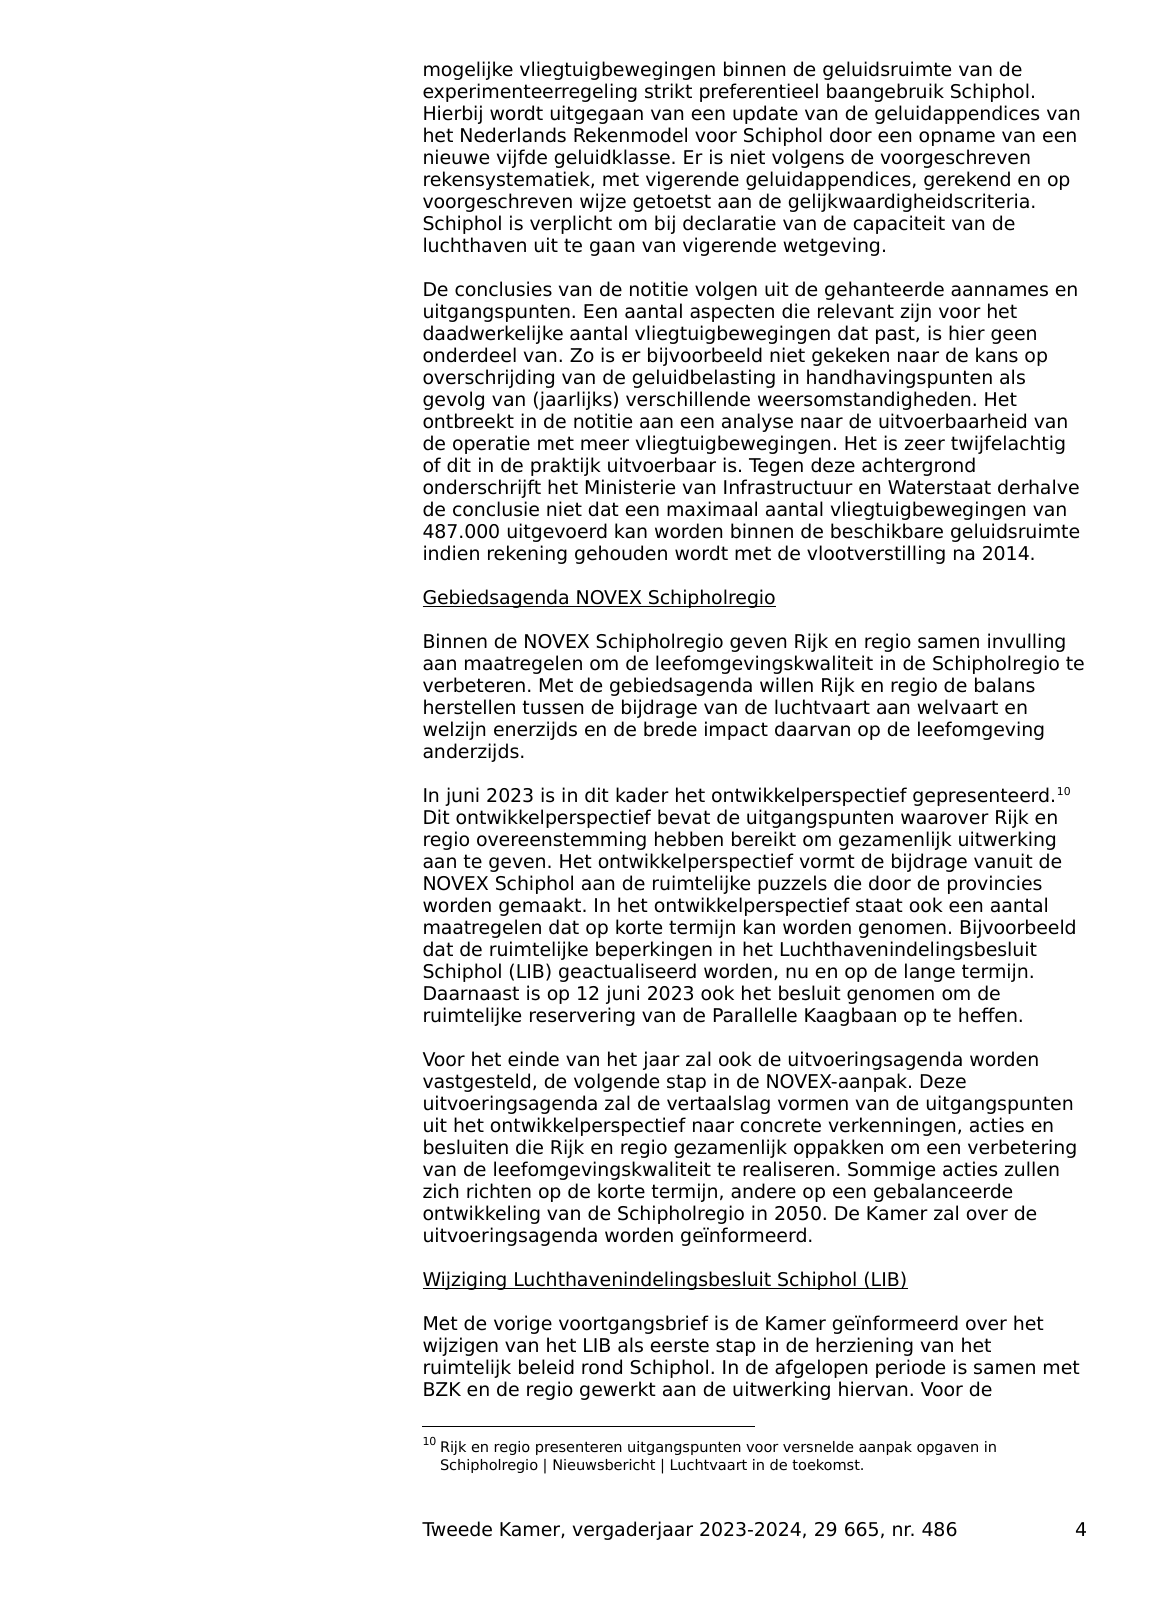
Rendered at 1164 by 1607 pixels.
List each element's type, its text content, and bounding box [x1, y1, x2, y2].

text mogelijke vliegtuigbewegingen binnen de geluidsruimte van de experimenteerregeling strikt preferentieel baangebruik Schiphol. Hierbij wordt uitgegaan van een update van de geluidappendices van het Nederlands Rekenmodel voor Schiphol door een opname van een nieuwe vijfde geluidklasse. Er is niet volgens de voorgeschreven rekensystematiek, met vigerende geluidappendices, gerekend en op voorgeschreven wijze getoetst aan de gelijkwaardigheidscriteria. Schiphol is verplicht om bij declaratie van de capaciteit van de luchthaven uit te gaan van vigerende wetgeving. [422, 59, 1087, 257]
text Voor het einde van het jaar zal ook de uitvoeringsagenda worden vastgesteld, de volgende stap in de NOVEX-aanpak. Deze uitvoeringsagenda zal de vertaalslag vormen van de uitgangspunten uit het ontwikkelperspectief naar concrete verkenningen, acties en besluiten die Rijk en regio gezamenlijk oppakken om een verbetering van de leefomgevingskwaliteit te realiseren. Sommige acties zullen zich richten op de korte termijn, andere op een gebalanceerde ontwikkeling van de Schipholregio in 2050. De Kamer zal over de uitvoeringsagenda worden geïnformeerd. [422, 1049, 1087, 1247]
text De conclusies van de notitie volgen uit de gehanteerde aannames en uitgangspunten. Een aantal aspecten die relevant zijn voor het daadwerkelijke aantal vliegtuigbewegingen dat past, is hier geen onderdeel van. Zo is er bijvoorbeeld niet gekeken naar de kans op overschrijding van de geluidbelasting in handhavingspunten als gevolg van (jaarlijks) verschillende weersomstandigheden. Het ontbreekt in de notitie aan een analyse naar de uitvoerbaarheid van de operatie met meer vliegtuigbewegingen. Het is zeer twijfelachtig of dit in de praktijk uitvoerbaar is. Tegen deze achtergrond onderschrijft het Ministerie van Infrastructuur en Waterstaat derhalve de conclusie niet dat een maximaal aantal vliegtuigbewegingen van 487.000 uitgevoerd kan worden binnen de beschikbare geluidsruimte indien rekening gehouden wordt met de vlootverstilling na 2014. [422, 279, 1087, 565]
text Binnen de NOVEX Schipholregio geven Rijk en regio samen invulling aan maatregelen om de leefomgevingskwaliteit in de Schipholregio te verbeteren. Met de gebiedsagenda willen Rijk en regio de balans herstellen tussen de bijdrage van de luchtvaart aan welvaart en welzijn enerzijds en de brede impact daarvan op de leefomgeving anderzijds. [422, 631, 1087, 763]
text Met de vorige voortgangsbrief is de Kamer geïnformeerd over het wijzigen van het LIB als eerste stap in de herziening van het ruimtelijk beleid rond Schiphol. In de afgelopen periode is samen met BZK en de regio gewerkt aan de uitwerking hiervan. Voor de [422, 1313, 1087, 1401]
subtitle Wijziging Luchthavenindelingsbesluit Schiphol (LIB) [422, 1269, 1087, 1291]
subtitle Gebiedsagenda NOVEX Schipholregio [422, 587, 1087, 609]
text Rijk en regio presenteren uitgangspunten voor versnelde aanpak opgaven in Schipholregio | Nieuwsbericht | Luchtvaart in de toekomst. [422, 1435, 1087, 1474]
text In juni 2023 is in dit kader het ontwikkelperspectief gepresenteerd. Dit ontwikkelperspectief bevat de uitgangspunten waarover Rijk en regio overeenstemming hebben bereikt om gezamenlijk uitwerking aan te geven. Het ontwikkelperspectief vormt de bijdrage vanuit de NOVEX Schiphol aan de ruimtelijke puzzels die door de provincies worden gemaakt. In het ontwikkelperspectief staat ook een aantal maatregelen dat op korte termijn kan worden genomen. Bijvoorbeeld dat de ruimtelijke beperkingen in het Luchthavenindelingsbesluit Schiphol (LIB) geactualiseerd worden, nu en op de lange termijn. Daarnaast is op 12 juni 2023 ook het besluit genomen om de ruimtelijke reservering van de Parallelle Kaagbaan op te heffen. [422, 785, 1087, 1027]
